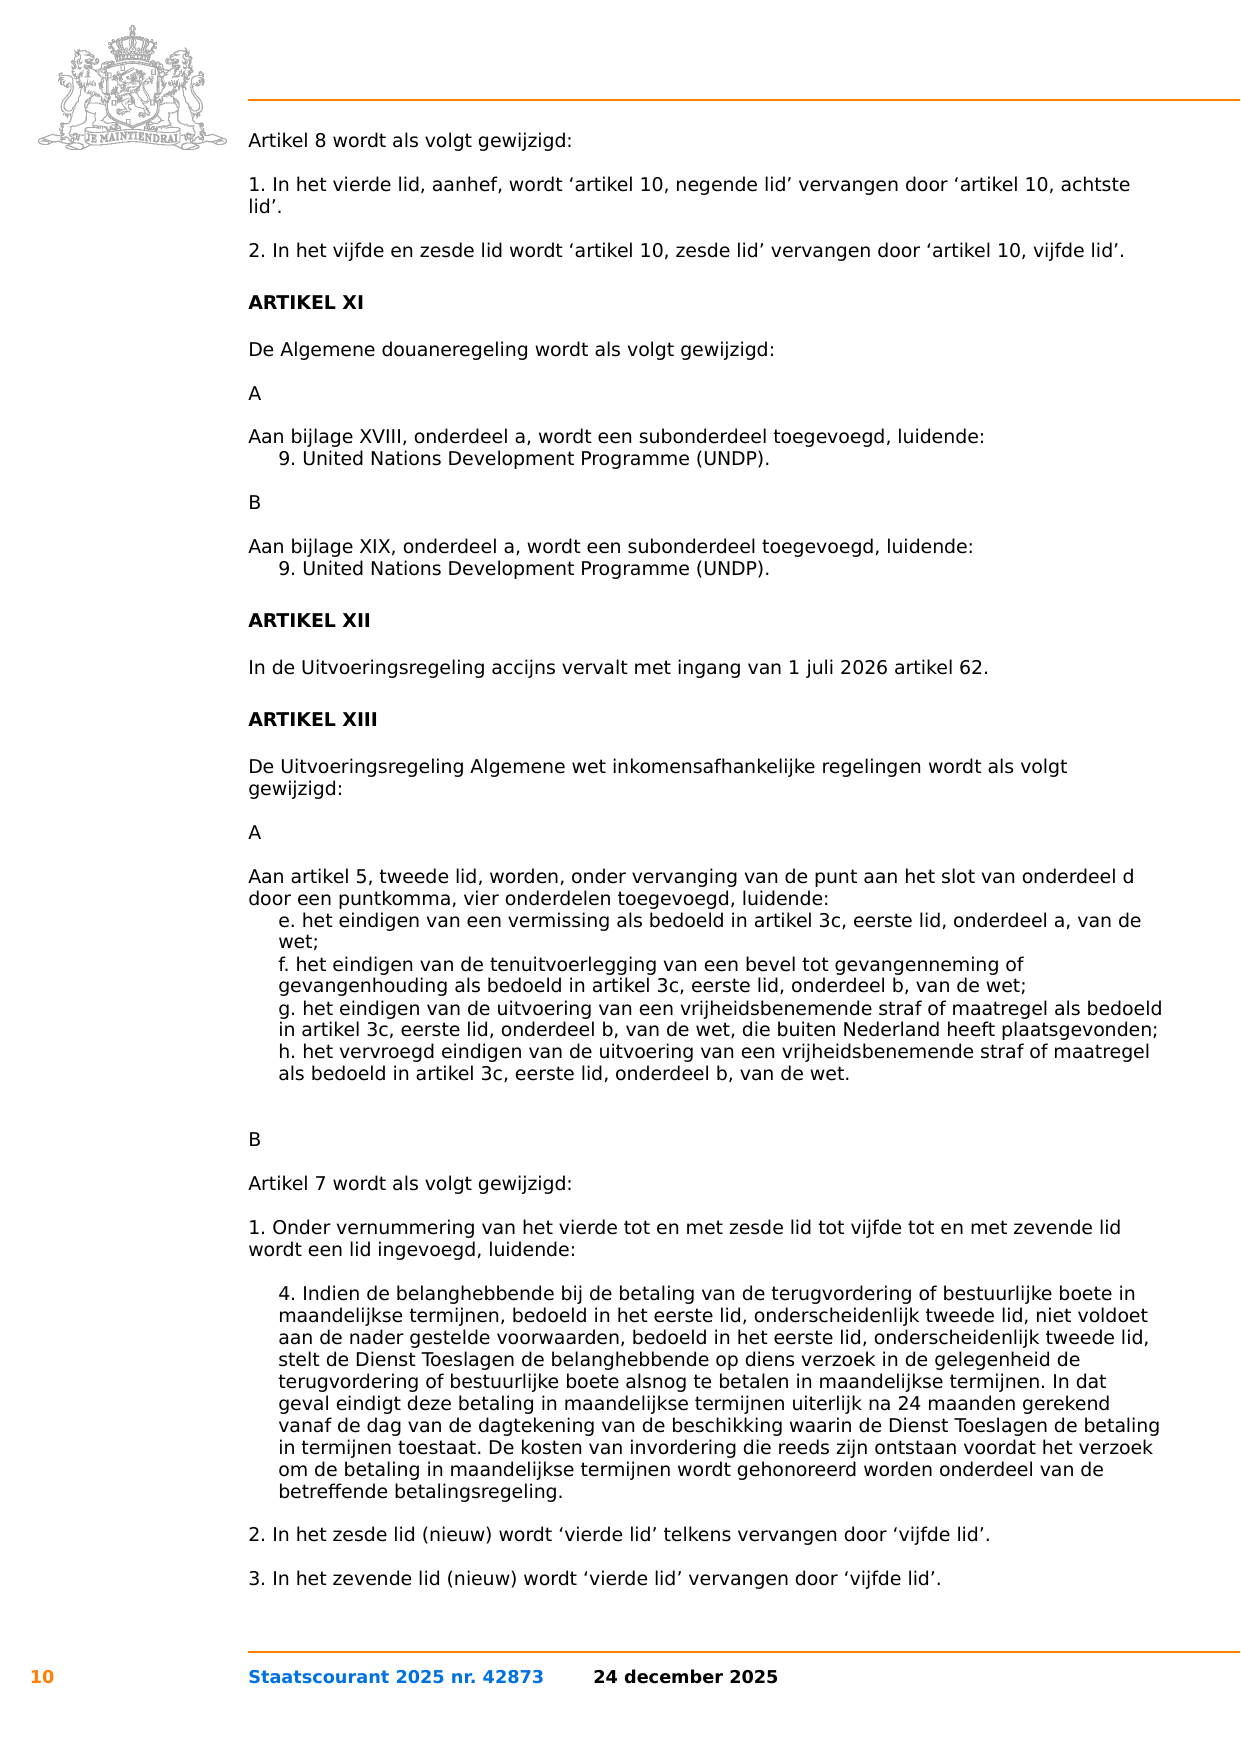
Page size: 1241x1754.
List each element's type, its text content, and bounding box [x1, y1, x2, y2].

text B [248, 1129, 1163, 1151]
text Aan artikel 5, tweede lid, worden, onder vervanging van de punt aan het slot van onderdeel d door een puntkomma, vier onderdelen toegevoegd, luidende: [248, 866, 1163, 909]
text 2. In het vijfde en zesde lid wordt ‘artikel 10, zesde lid’ vervangen door ‘artikel 10, vijfde lid’. [248, 239, 1163, 262]
subtitle ARTIKEL XII [248, 610, 1163, 632]
subtitle ARTIKEL XI [248, 292, 1163, 313]
text g. het eindigen van de uitvoering van een vrijheidsbenemende straf of maatregel als bedoeld in artikel 3c, eerste lid, onderdeel b, van de wet, die buiten Nederland heeft plaatsgevonden; [278, 997, 1163, 1041]
text Aan bijlage XVIII, onderdeel a, wordt een subonderdeel toegevoegd, luidende: [248, 426, 1163, 448]
subtitle ARTIKEL XIII [248, 709, 1163, 731]
text B [248, 492, 1163, 514]
text 9. United Nations Development Programme (UNDP). [278, 448, 1163, 470]
text De Algemene douaneregeling wordt als volgt gewijzigd: [248, 338, 1163, 361]
text A [248, 822, 1163, 844]
text e. het eindigen van een vermissing als bedoeld in artikel 3c, eerste lid, onderdeel a, van de wet; [278, 909, 1163, 953]
text 2. In het zesde lid (nieuw) wordt ‘vierde lid’ telkens vervangen door ‘vijfde lid’. [248, 1524, 1163, 1546]
text 1. In het vierde lid, aanhef, wordt ‘artikel 10, negende lid’ vervangen door ‘artikel 10, achtste lid’. [248, 174, 1163, 218]
text Artikel 8 wordt als volgt gewijzigd: [248, 130, 1163, 152]
picture [38, 25, 227, 150]
text Artikel 7 wordt als volgt gewijzigd: [248, 1173, 1163, 1195]
text In de Uitvoeringsregeling accijns vervalt met ingang van 1 juli 2026 artikel 62. [248, 657, 1163, 679]
text h. het vervroegd eindigen van de uitvoering van een vrijheidsbenemende straf of maatregel als bedoeld in artikel 3c, eerste lid, onderdeel b, van de wet. [278, 1041, 1163, 1085]
text De Uitvoeringsregeling Algemene wet inkomensafhankelijke regelingen wordt als volgt gewijzigd: [248, 756, 1163, 800]
text 1. Onder vernummering van het vierde tot en met zesde lid tot vijfde tot en met zevende lid wordt een lid ingevoegd, luidende: [248, 1217, 1163, 1261]
text 3. In het zevende lid (nieuw) wordt ‘vierde lid’ vervangen door ‘vijfde lid’. [248, 1568, 1163, 1590]
text f. het eindigen van de tenuitvoerlegging van een bevel tot gevangenneming of gevangenhouding als bedoeld in artikel 3c, eerste lid, onderdeel b, van de wet; [278, 953, 1163, 997]
text 4. Indien de belanghebbende bij de betaling van de terugvordering of bestuurlijke boete in maandelijkse termijnen, bedoeld in het eerste lid, onderscheidenlijk tweede lid, niet voldoet aan de nader gestelde voorwaarden, bedoeld in het eerste lid, onderscheidenlijk tweede lid, stelt de Dienst Toeslagen de belanghebbende op diens verzoek in de gelegenheid de terugvordering of bestuurlijke boete alsnog te betalen in maandelijkse termijnen. In dat geval eindigt deze betaling in maandelijkse termijnen uiterlijk na 24 maanden gerekend vanaf de dag van de dagtekening van de beschikking waarin de Dienst Toeslagen de betaling in termijnen toestaat. De kosten van invordering die reeds zijn ontstaan voordat het verzoek om de betaling in maandelijkse termijnen wordt gehonoreerd worden onderdeel van de betreffende betalingsregeling. [278, 1283, 1163, 1502]
text 9. United Nations Development Programme (UNDP). [278, 558, 1163, 580]
text A [248, 382, 1163, 404]
text Aan bijlage XIX, onderdeel a, wordt een subonderdeel toegevoegd, luidende: [248, 536, 1163, 558]
